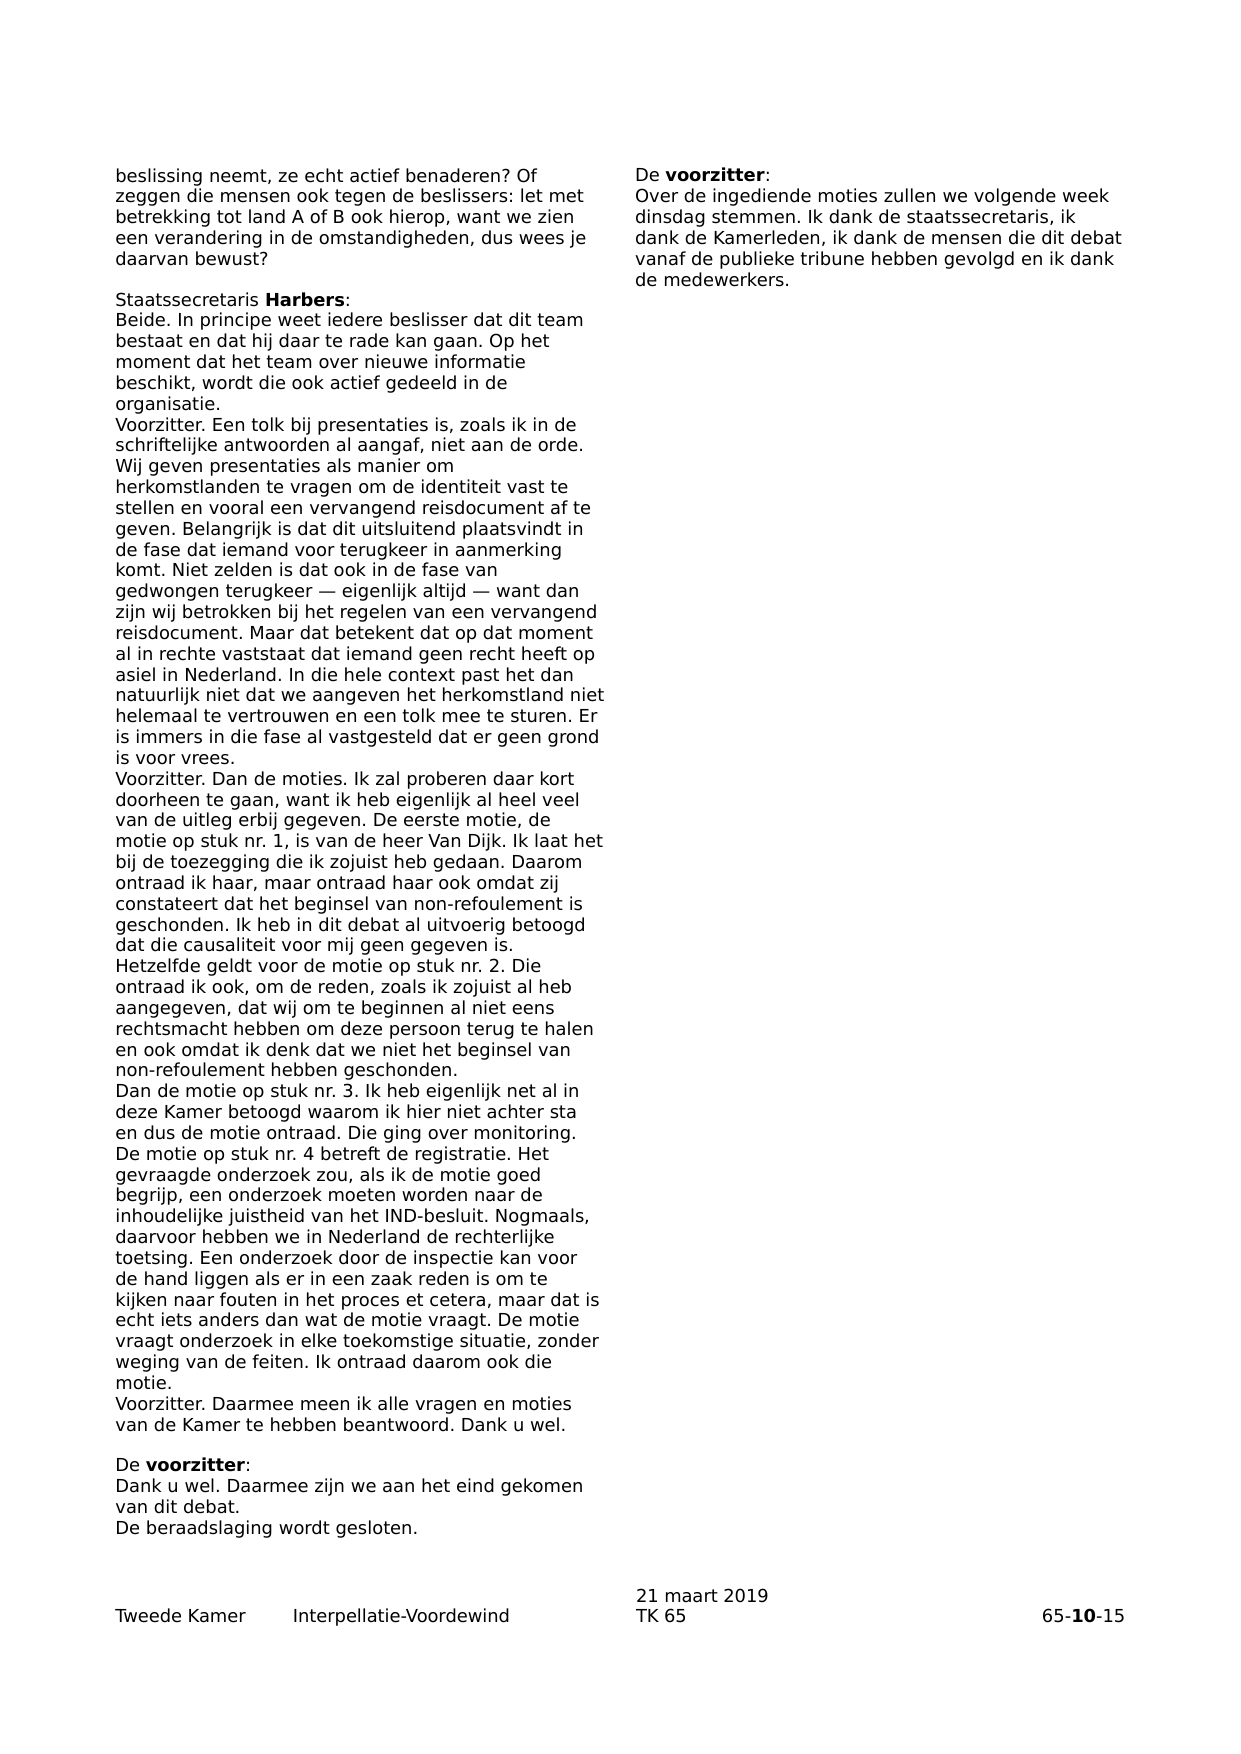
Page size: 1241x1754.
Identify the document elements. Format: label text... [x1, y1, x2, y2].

text Over de ingediende moties zullen we volgende week dinsdag stemmen. Ik dank de staatssecretaris, ik dank de Kamerleden, ik dank de mensen die dit debat vanaf de publieke tribune hebben gevolgd en ik dank de medewerkers. [635, 186, 1125, 290]
text Voorzitter. Een tolk bij presentaties is, zoals ik in de schriftelijke antwoorden al aangaf, niet aan de orde. Wij geven presentaties als manier om herkomstlanden te vragen om de identiteit vast te stellen en vooral een vervangend reisdocument af te geven. Belangrijk is dat dit uitsluitend plaatsvindt in de fase dat iemand voor terugkeer in aanmerking komt. Niet zelden is dat ook in de fase van gedwongen terugkeer — eigenlijk altijd — want dan zijn wij betrokken bij het regelen van een vervangend reisdocument. Maar dat betekent dat op dat moment al in rechte vaststaat dat iemand geen recht heeft op asiel in Nederland. In die hele context past het dan natuurlijk niet dat we aangeven het herkomstland niet helemaal te vertrouwen en een tolk mee te sturen. Er is immers in die fase al vastgesteld dat er geen grond is voor vrees. [115, 414, 605, 768]
text De motie op stuk nr. 4 betreft de registratie. Het gevraagde onderzoek zou, als ik de motie goed begrijp, een onderzoek moeten worden naar de inhoudelijke juistheid van het IND-besluit. Nogmaals, daarvoor hebben we in Nederland de rechterlijke toetsing. Een onderzoek door de inspectie kan voor de hand liggen als er in een zaak reden is om te kijken naar fouten in het proces et cetera, maar dat is echt iets anders dan wat de motie vraagt. De motie vraagt onderzoek in elke toekomstige situatie, zonder weging van de feiten. Ik ontraad daarom ook die motie. [115, 1143, 605, 1393]
text Beide. In principe weet iedere beslisser dat dit team bestaat en dat hij daar te rade kan gaan. Op het moment dat het team over nieuwe informatie beschikt, wordt die ook actief gedeeld in de organisatie. [115, 310, 605, 414]
text De voorzitter: [115, 1455, 605, 1476]
text beslissing neemt, ze echt actief benaderen? Of zeggen die mensen ook tegen de beslissers: let met betrekking tot land A of B ook hierop, want we zien een verandering in de omstandigheden, dus wees je daarvan bewust? [115, 165, 605, 269]
text Dank u wel. Daarmee zijn we aan het eind gekomen van dit debat. [115, 1476, 605, 1518]
text Hetzelfde geldt voor de motie op stuk nr. 2. Die ontraad ik ook, om de reden, zoals ik zojuist al heb aangegeven, dat wij om te beginnen al niet eens rechtsmacht hebben om deze persoon terug te halen en ook omdat ik denk dat we niet het beginsel van non-refoulement hebben geschonden. [115, 956, 605, 1081]
text De beraadslaging wordt gesloten. [115, 1518, 605, 1538]
text Voorzitter. Dan de moties. Ik zal proberen daar kort doorheen te gaan, want ik heb eigenlijk al heel veel van de uitleg erbij gegeven. De eerste motie, de motie op stuk nr. 1, is van de heer Van Dijk. Ik laat het bij de toezegging die ik zojuist heb gedaan. Daarom ontraad ik haar, maar ontraad haar ook omdat zij constateert dat het beginsel van non-refoulement is geschonden. Ik heb in dit debat al uitvoerig betoogd dat die causaliteit voor mij geen gegeven is. [115, 768, 605, 956]
text Voorzitter. Daarmee meen ik alle vragen en moties van de Kamer te hebben beantwoord. Dank u wel. [115, 1393, 605, 1435]
text De voorzitter: [635, 165, 1125, 186]
text Dan de motie op stuk nr. 3. Ik heb eigenlijk net al in deze Kamer betoogd waarom ik hier niet achter sta en dus de motie ontraad. Die ging over monitoring. [115, 1081, 605, 1143]
text Staatssecretaris Harbers: [115, 289, 605, 310]
